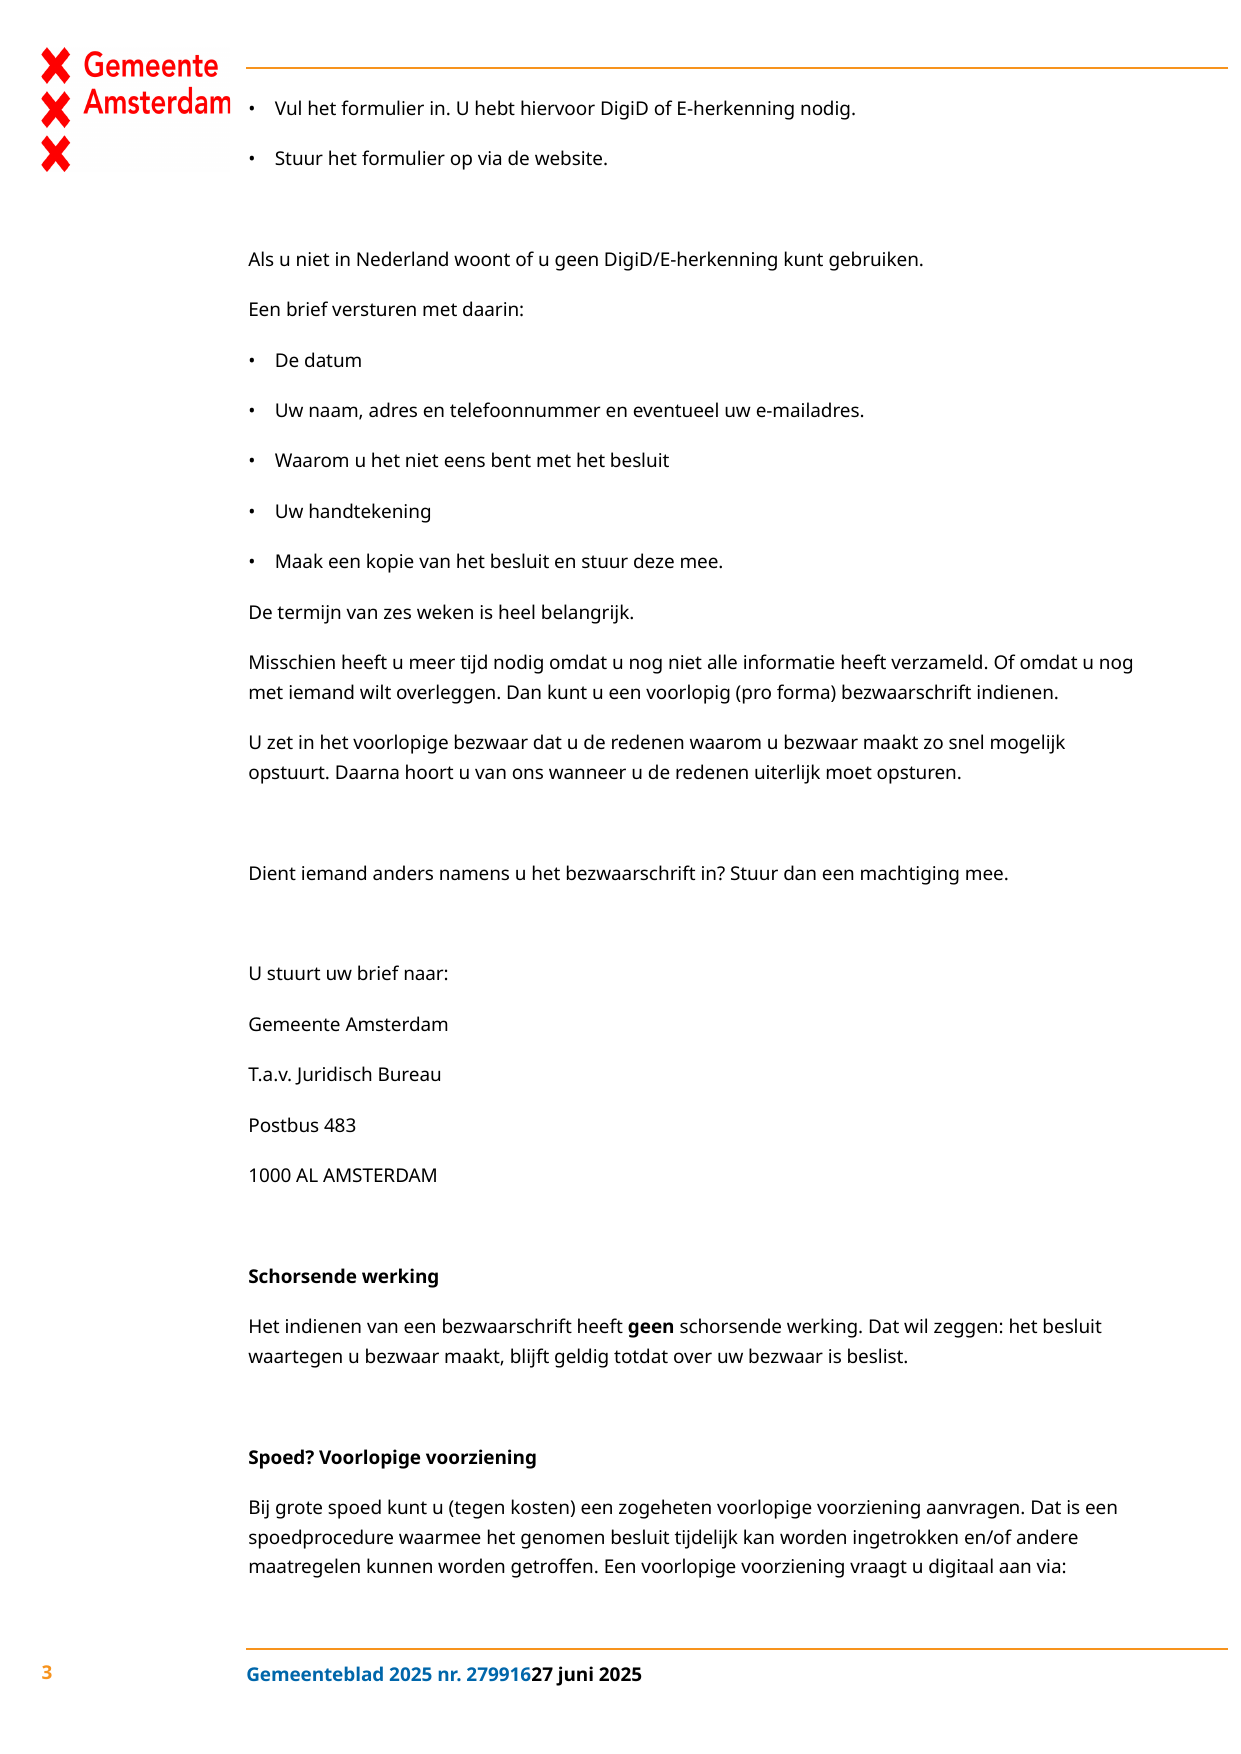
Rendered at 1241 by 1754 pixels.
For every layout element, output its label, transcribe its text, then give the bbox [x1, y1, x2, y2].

text • Uw handtekening [248, 498, 1152, 524]
text • Stuur het formulier op via de website. [248, 145, 1152, 171]
text Gemeente Amsterdam [248, 1011, 1152, 1037]
text Misschien heeft u meer tijd nodig omdat u nog niet alle informatie heeft verzameld. Of omdat u nog met iemand wilt overleggen. Dan kunt u een voorlopig (pro forma) bezwaarschrift indienen. [248, 649, 1152, 705]
text 1000 AL AMSTERDAM [248, 1162, 1152, 1188]
text Dient iemand anders namens u het bezwaarschrift in? Stuur dan een machtiging mee. [248, 860, 1152, 886]
text Schorsende werking [248, 1263, 1152, 1289]
text Het indienen van een bezwaarschrift heeft geen schorsende werking. Dat wil zeggen: het besluit waartegen u bezwaar maakt, blijft geldig totdat over uw bezwaar is beslist. [248, 1313, 1152, 1369]
text Bij grote spoed kunt u (tegen kosten) een zogeheten voorlopige voorziening aanvragen. Dat is een spoedprocedure waarmee het genomen besluit tijdelijk kan worden ingetrokken en/of andere maatregelen kunnen worden getroffen. Een voorlopige voorziening vraagt u digitaal aan via: [248, 1494, 1152, 1579]
text • Waarom u het niet eens bent met het besluit [248, 448, 1152, 473]
text Postbus 483 [248, 1112, 1152, 1138]
text • Uw naam, adres en telefoonnummer en eventueel uw e-mailadres. [248, 397, 1152, 423]
picture [41, 47, 231, 172]
text T.a.v. Juridisch Bureau [248, 1061, 1152, 1087]
text U zet in het voorlopige bezwaar dat u de redenen waarom u bezwaar maakt zo snel mogelijk opstuurt. Daarna hoort u van ons wanneer u de redenen uiterlijk moet opsturen. [248, 729, 1152, 785]
text Een brief versturen met daarin: [248, 296, 1152, 322]
text • Maak een kopie van het besluit en stuur deze mee. [248, 548, 1152, 574]
text U stuurt uw brief naar: [248, 961, 1152, 986]
text • De datum [248, 347, 1152, 373]
text Spoed? Voorlopige voorziening [248, 1444, 1152, 1470]
text • Vul het formulier in. U hebt hiervoor DigiD of E-herkenning nodig. [248, 95, 1152, 121]
text De termijn van zes weken is heel belangrijk. [248, 599, 1152, 625]
text Als u niet in Nederland woont of u geen DigiD/E-herkenning kunt gebruiken. [248, 246, 1152, 272]
